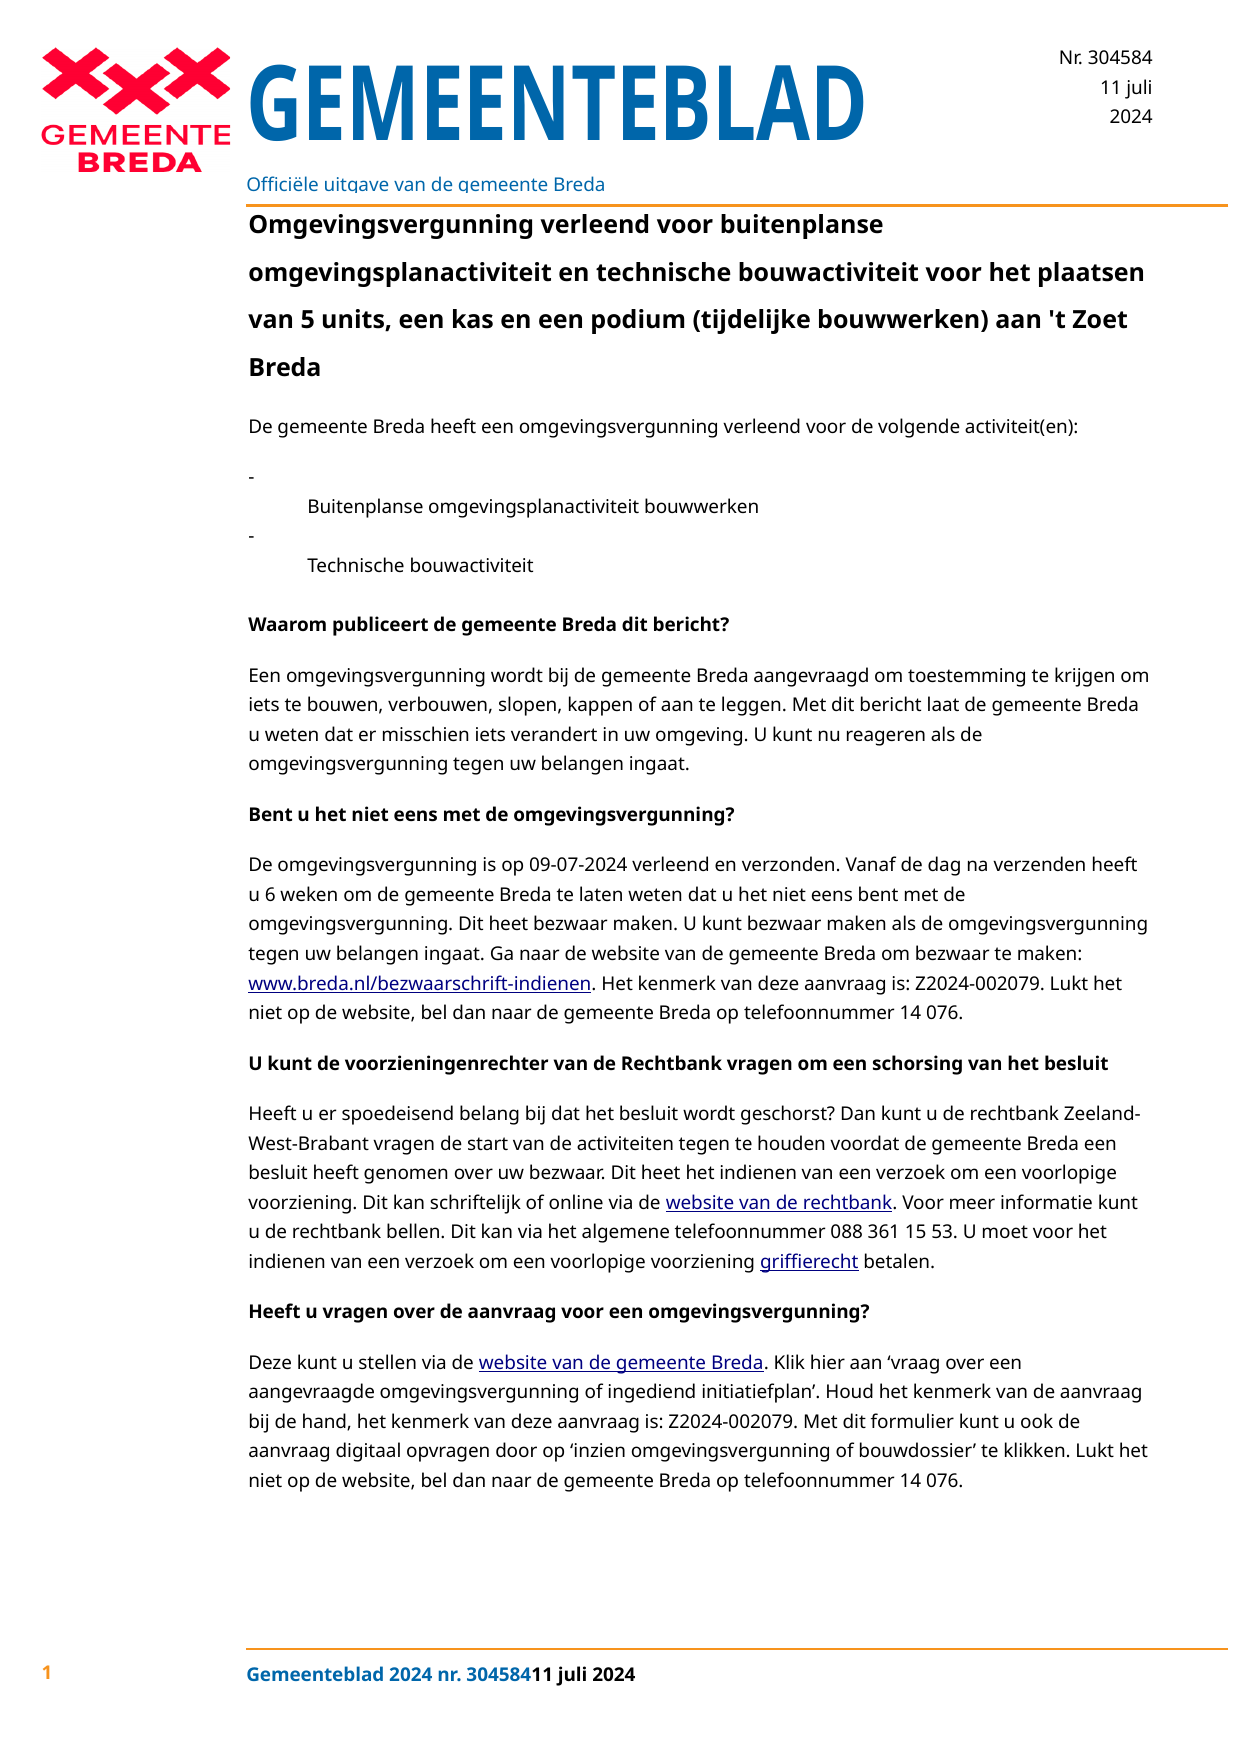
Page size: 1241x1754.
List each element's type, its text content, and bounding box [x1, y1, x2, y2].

text Een omgevingsvergunning wordt bij de gemeente Breda aangevraagd om toestemming te krijgen om iets te bouwen, verbouwen, slopen, kappen of aan te leggen. Met dit bericht laat de gemeente Breda u weten dat er misschien iets verandert in uw omgeving. U kunt nu reageren als de omgevingsvergunning tegen uw belangen ingaat. [248, 662, 1152, 776]
text Waarom publiceert de gemeente Breda dit bericht? [248, 611, 1152, 637]
text Bent u het niet eens met de omgevingsvergunning? [248, 801, 1152, 827]
text De gemeente Breda heeft een omgevingsvergunning verleend voor de volgende activiteit(en): [248, 413, 1152, 439]
text De omgevingsvergunning is op 09-07-2024 verleend en verzonden. Vanaf de dag na verzenden heeft u 6 weken om de gemeente Breda te laten weten dat u het niet eens bent met de omgevingsvergunning. Dit heet bezwaar maken. U kunt bezwaar maken als de omgevingsvergunning tegen uw belangen ingaat. Ga naar de website van de gemeente Breda om bezwaar te maken: www.breda.nl/bezwaarschrift-indienen. Het kenmerk van deze aanvraag is: Z2024-002079. Lukt het niet op de website, bel dan naar de gemeente Breda op telefoonnummer 14 076. [248, 851, 1152, 1025]
list Buitenplanse omgevingsplanactiviteit bouwwerken [248, 493, 1152, 519]
text U kunt de voorzieningenrechter van de Rechtbank vragen om een schorsing van het besluit [248, 1050, 1152, 1076]
text Omgevingsvergunning verleend voor buitenplanse omgevingsplanactiviteit en technische bouwactiviteit voor het plaatsen van 5 units, een kas en een podium (tijdelijke bouwwerken) aan 't Zoet Breda [248, 207, 1152, 384]
text Deze kunt u stellen via de website van de gemeente Breda. Klik hier aan ‘vraag over een aangevraagde omgevingsvergunning of ingediend initiatiefplan’. Houd het kenmerk van de aanvraag bij de hand, het kenmerk van deze aanvraag is: Z2024-002079. Met dit formulier kunt u ook de aanvraag digitaal opvragen door op ‘inzien omgevingsvergunning of bouwdossier’ te klikken. Lukt het niet op de website, bel dan naar de gemeente Breda op telefoonnummer 14 076. [248, 1349, 1152, 1493]
text Heeft u er spoedeisend belang bij dat het besluit wordt geschorst? Dan kunt u de rechtbank Zeeland-West-Brabant vragen de start van de activiteiten tegen te houden voordat de gemeente Breda een besluit heeft genomen over uw bezwaar. Dit heet het indienen van een verzoek om een voorlopige voorziening. Dit kan schriftelijk of online via de website van de rechtbank. Voor meer informatie kunt u de rechtbank bellen. Dit kan via het algemene telefoonnummer 088 361 15 53. U moet voor het indienen van een verzoek om een voorlopige voorziening griffierecht betalen. [248, 1100, 1152, 1274]
list Technische bouwactiviteit [248, 552, 1152, 578]
text Heeft u vragen over de aanvraag voor een omgevingsvergunning? [248, 1298, 1152, 1324]
picture [41, 47, 231, 172]
